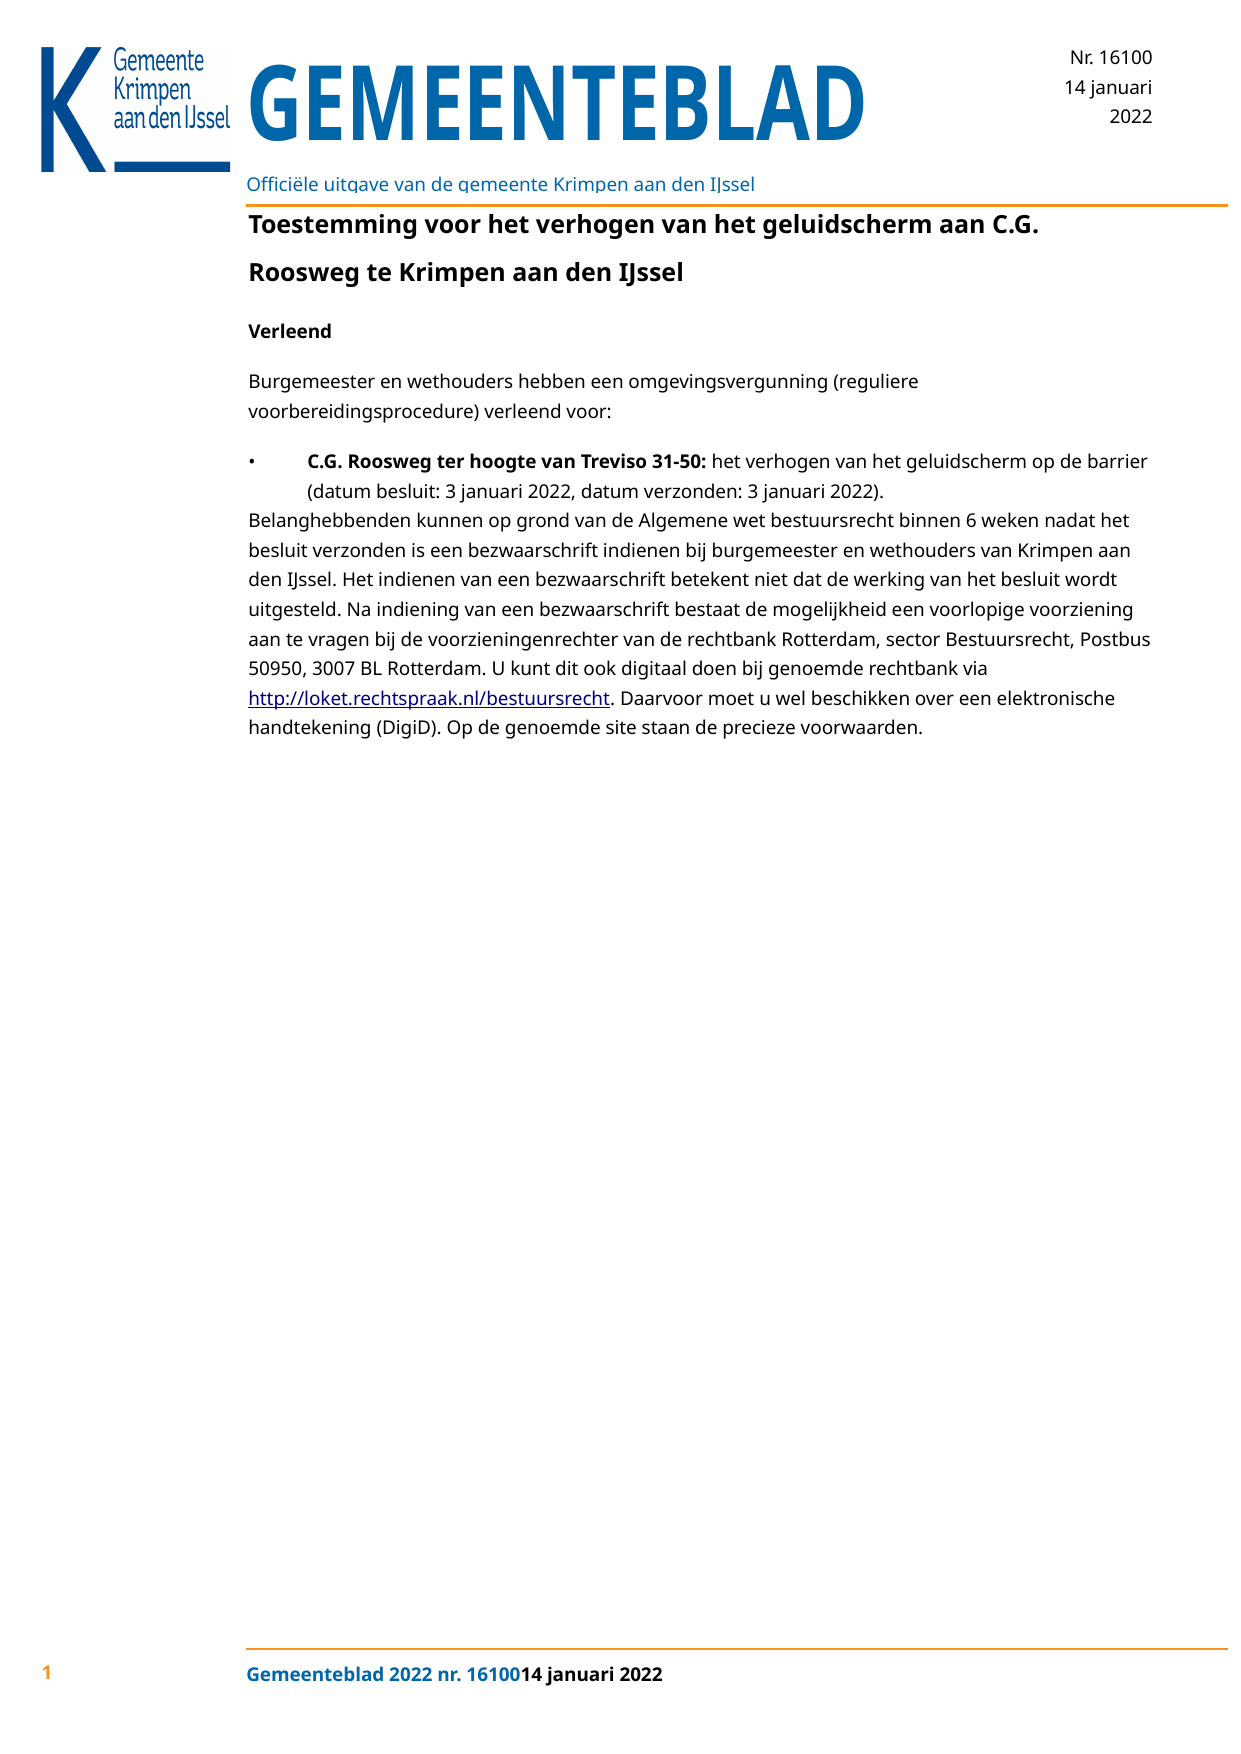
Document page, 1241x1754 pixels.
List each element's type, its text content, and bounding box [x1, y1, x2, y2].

text Burgemeester en wethouders hebben een omgevingsvergunning (reguliere voorbereidingsprocedure) verleend voor: [248, 368, 1152, 424]
picture [41, 47, 231, 172]
text Verleend [248, 318, 1152, 344]
text Belanghebbenden kunnen op grond van de Algemene wet bestuursrecht binnen 6 weken nadat het besluit verzonden is een bezwaarschrift indienen bij burgemeester en wethouders van Krimpen aan den IJssel. Het indienen van een bezwaarschrift betekent niet dat de werking van het besluit wordt uitgesteld. Na indiening van een bezwaarschrift bestaat de mogelijkheid een voorlopige voorziening aan te vragen bij de voorzieningenrechter van de rechtbank Rotterdam, sector Bestuursrecht, Postbus 50950, 3007 BL Rotterdam. U kunt dit ook digitaal doen bij genoemde rechtbank via http://loket.rechtspraak.nl/bestuursrecht. Daarvoor moet u wel beschikken over een elektronische handtekening (DigiD). Op de genoemde site staan de precieze voorwaarden. [248, 507, 1152, 740]
text Toestemming voor het verhogen van het geluidscherm aan C.G. Roosweg te Krimpen aan den IJssel [248, 207, 1152, 288]
list C.G. Roosweg ter hoogte van Treviso 31-50: het verhogen van het geluidscherm op de barrier (datum besluit: 3 januari 2022, datum verzonden: 3 januari 2022). [248, 448, 1152, 504]
